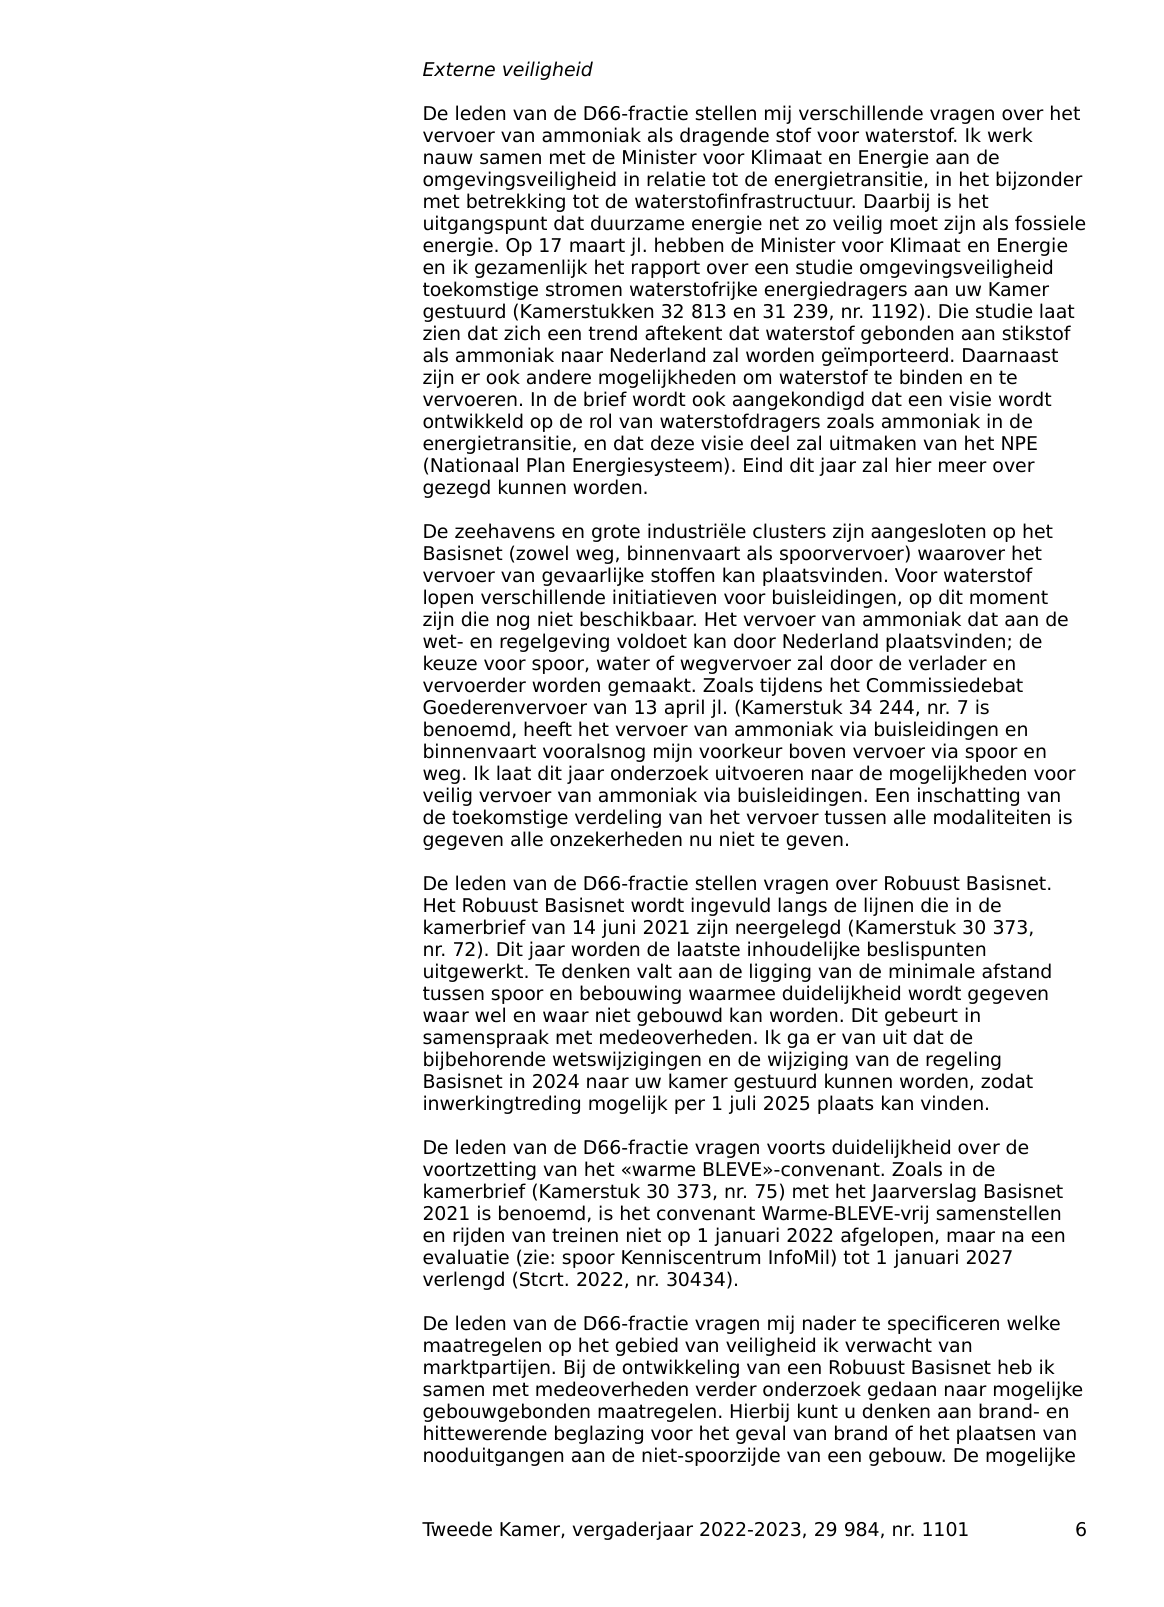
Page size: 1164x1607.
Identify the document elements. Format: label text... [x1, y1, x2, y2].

text De leden van de D66-fractie vragen voorts duidelijkheid over de voortzetting van het «warme BLEVE»-convenant. Zoals in de kamerbrief (Kamerstuk 30 373, nr. 75) met het Jaarverslag Basisnet 2021 is benoemd, is het convenant Warme-BLEVE-vrij samenstellen en rijden van treinen niet op 1 januari 2022 afgelopen, maar na een evaluatie (zie: spoor Kenniscentrum InfoMil) tot 1 januari 2027 verlengd (Stcrt. 2022, nr. 30434). [422, 1137, 1087, 1291]
text De leden van de D66-fractie stellen vragen over Robuust Basisnet. Het Robuust Basisnet wordt ingevuld langs de lijnen die in de kamerbrief van 14 juni 2021 zijn neergelegd (Kamerstuk 30 373, nr. 72). Dit jaar worden de laatste inhoudelijke beslispunten uitgewerkt. Te denken valt aan de ligging van de minimale afstand tussen spoor en bebouwing waarmee duidelijkheid wordt gegeven waar wel en waar niet gebouwd kan worden. Dit gebeurt in samenspraak met medeoverheden. Ik ga er van uit dat de bijbehorende wetswijzigingen en de wijziging van de regeling Basisnet in 2024 naar uw kamer gestuurd kunnen worden, zodat inwerkingtreding mogelijk per 1 juli 2025 plaats kan vinden. [422, 873, 1087, 1115]
text De leden van de D66-fractie vragen mij nader te specificeren welke maatregelen op het gebied van veiligheid ik verwacht van marktpartijen. Bij de ontwikkeling van een Robuust Basisnet heb ik samen met medeoverheden verder onderzoek gedaan naar mogelijke gebouwgebonden maatregelen. Hierbij kunt u denken aan brand- en hittewerende beglazing voor het geval van brand of het plaatsen van nooduitgangen aan de niet-spoorzijde van een gebouw. De mogelijke [422, 1313, 1087, 1467]
text De zeehavens en grote industriële clusters zijn aangesloten op het Basisnet (zowel weg, binnenvaart als spoorvervoer) waarover het vervoer van gevaarlijke stoffen kan plaatsvinden. Voor waterstof lopen verschillende initiatieven voor buisleidingen, op dit moment zijn die nog niet beschikbaar. Het vervoer van ammoniak dat aan de wet- en regelgeving voldoet kan door Nederland plaatsvinden; de keuze voor spoor, water of wegvervoer zal door de verlader en vervoerder worden gemaakt. Zoals tijdens het Commissiedebat Goederenvervoer van 13 april jl. (Kamerstuk 34 244, nr. 7 is benoemd, heeft het vervoer van ammoniak via buisleidingen en binnenvaart vooralsnog mijn voorkeur boven vervoer via spoor en weg. Ik laat dit jaar onderzoek uitvoeren naar de mogelijkheden voor veilig vervoer van ammoniak via buisleidingen. Een inschatting van de toekomstige verdeling van het vervoer tussen alle modaliteiten is gegeven alle onzekerheden nu niet te geven. [422, 521, 1087, 851]
text De leden van de D66-fractie stellen mij verschillende vragen over het vervoer van ammoniak als dragende stof voor waterstof. Ik werk nauw samen met de Minister voor Klimaat en Energie aan de omgevingsveiligheid in relatie tot de energietransitie, in het bijzonder met betrekking tot de waterstofinfrastructuur. Daarbij is het uitgangspunt dat duurzame energie net zo veilig moet zijn als fossiele energie. Op 17 maart jl. hebben de Minister voor Klimaat en Energie en ik gezamenlijk het rapport over een studie omgevingsveiligheid toekomstige stromen waterstofrijke energiedragers aan uw Kamer gestuurd (Kamerstukken 32 813 en 31 239, nr. 1192). Die studie laat zien dat zich een trend aftekent dat waterstof gebonden aan stikstof als ammoniak naar Nederland zal worden geïmporteerd. Daarnaast zijn er ook andere mogelijkheden om waterstof te binden en te vervoeren. In de brief wordt ook aangekondigd dat een visie wordt ontwikkeld op de rol van waterstofdragers zoals ammoniak in de energietransitie, en dat deze visie deel zal uitmaken van het NPE (Nationaal Plan Energiesysteem). Eind dit jaar zal hier meer over gezegd kunnen worden. [422, 103, 1087, 499]
subtitle Externe veiligheid [422, 59, 1087, 81]
